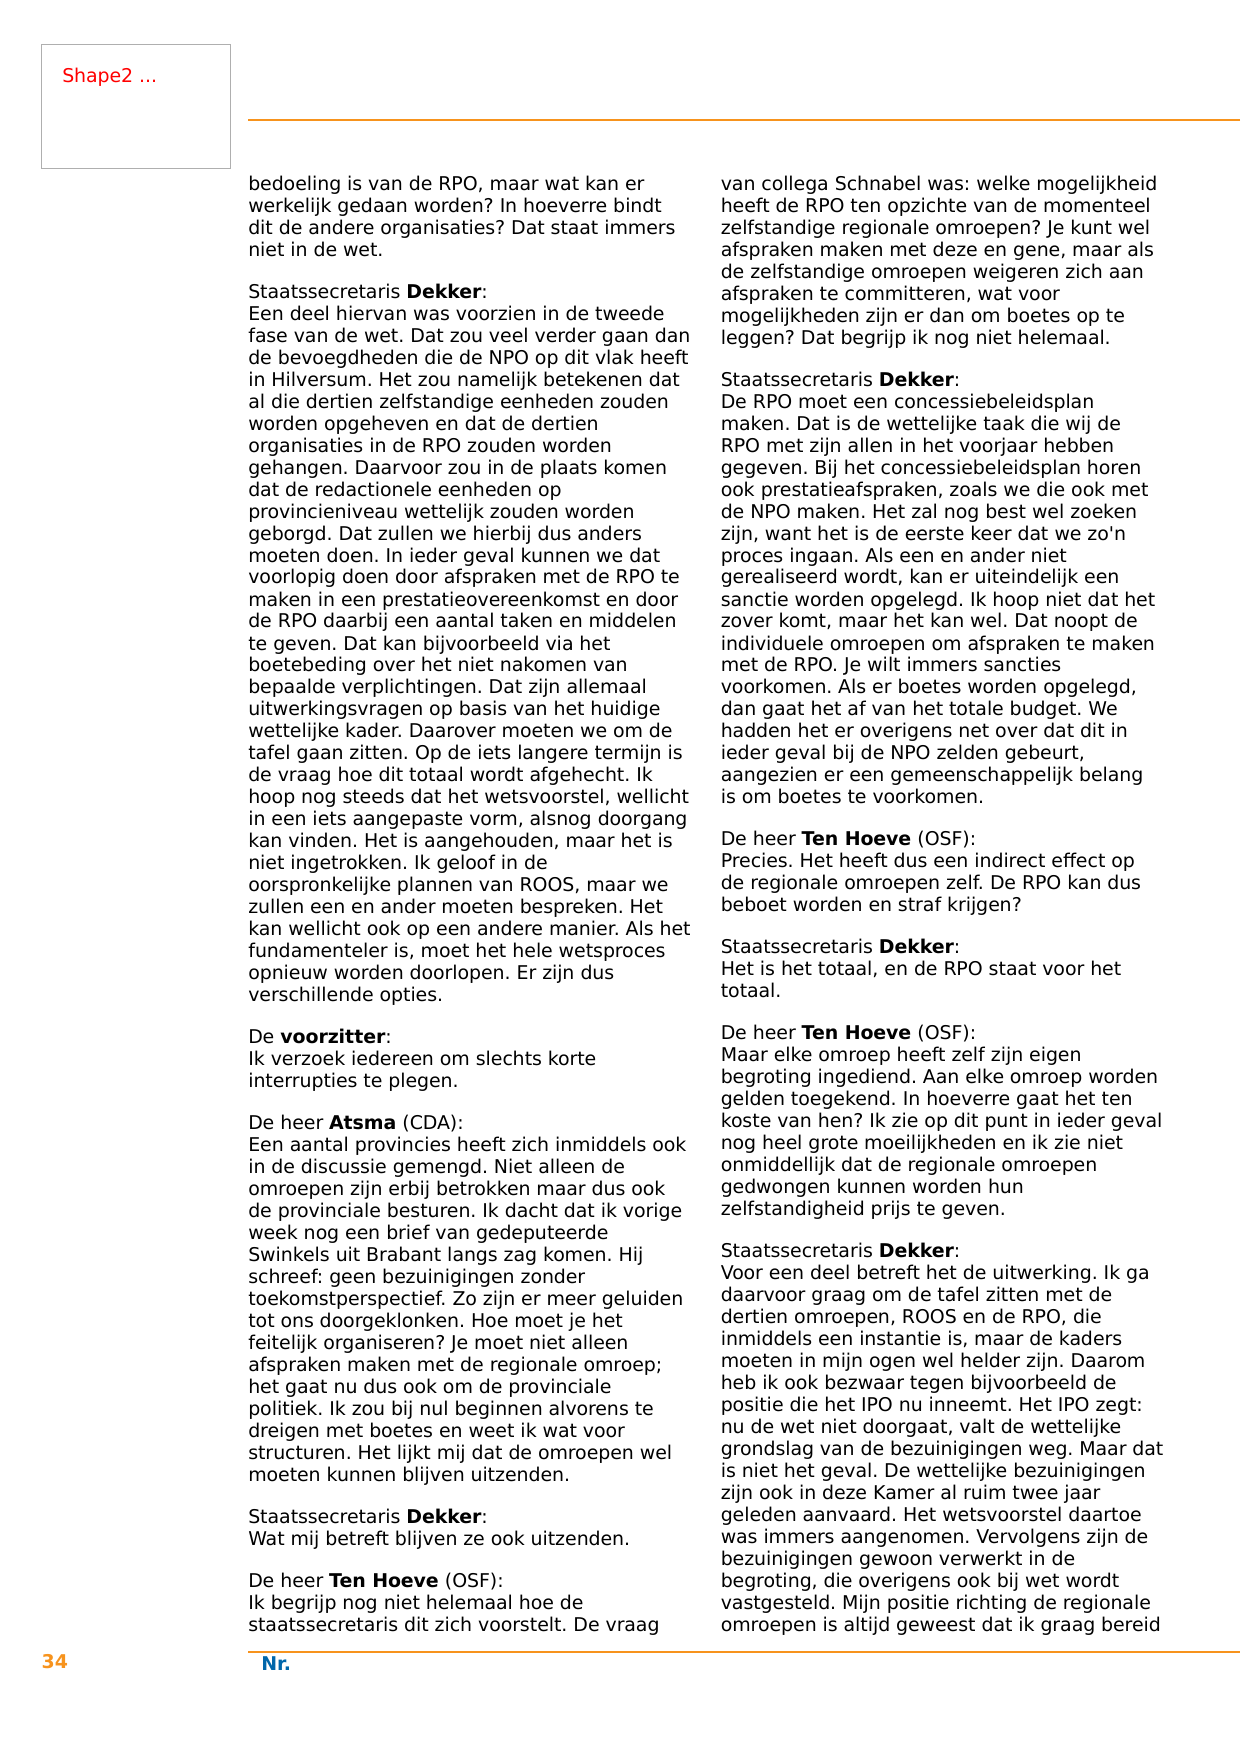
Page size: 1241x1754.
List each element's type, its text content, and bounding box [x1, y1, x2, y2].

text De heer Atsma (CDA): [248, 1112, 691, 1134]
text Een aantal provincies heeft zich inmiddels ook in de discussie gemengd. Niet alleen de omroepen zijn erbij betrokken maar dus ook de provinciale besturen. Ik dacht dat ik vorige week nog een brief van gedeputeerde Swinkels uit Brabant langs zag komen. Hij schreef: geen bezuinigingen zonder toekomstperspectief. Zo zijn er meer geluiden tot ons doorgeklonken. Hoe moet je het feitelijk organiseren? Je moet niet alleen afspraken maken met de regionale omroep; het gaat nu dus ook om de provinciale politiek. Ik zou bij nul beginnen alvorens te dreigen met boetes en weet ik wat voor structuren. Het lijkt mij dat de omroepen wel moeten kunnen blijven uitzenden. [248, 1134, 691, 1486]
text De voorzitter: [248, 1026, 691, 1048]
text bedoeling is van de RPO, maar wat kan er werkelijk gedaan worden? In hoeverre bindt dit de andere organisaties? Dat staat immers niet in de wet. [248, 173, 691, 261]
text van collega Schnabel was: welke mogelijkheid heeft de RPO ten opzichte van de momenteel zelfstandige regionale omroepen? Je kunt wel afspraken maken met deze en gene, maar als de zelfstandige omroepen weigeren zich aan afspraken te committeren, wat voor mogelijkheden zijn er dan om boetes op te leggen? Dat begrijp ik nog niet helemaal. [721, 173, 1163, 349]
text Precies. Het heeft dus een indirect effect op de regionale omroepen zelf. De RPO kan dus beboet worden en straf krijgen? [721, 850, 1163, 916]
text Maar elke omroep heeft zelf zijn eigen begroting ingediend. Aan elke omroep worden gelden toegekend. In hoeverre gaat het ten koste van hen? Ik zie op dit punt in ieder geval nog heel grote moeilijkheden en ik zie niet onmiddellijk dat de regionale omroepen gedwongen kunnen worden hun zelfstandigheid prijs te geven. [721, 1044, 1163, 1220]
text De RPO moet een concessiebeleidsplan maken. Dat is de wettelijke taak die wij de RPO met zijn allen in het voorjaar hebben gegeven. Bij het concessiebeleidsplan horen ook prestatieafspraken, zoals we die ook met de NPO maken. Het zal nog best wel zoeken zijn, want het is de eerste keer dat we zo'n proces ingaan. Als een en ander niet gerealiseerd wordt, kan er uiteindelijk een sanctie worden opgelegd. Ik hoop niet dat het zover komt, maar het kan wel. Dat noopt de individuele omroepen om afspraken te maken met de RPO. Je wilt immers sancties voorkomen. Als er boetes worden opgelegd, dan gaat het af van het totale budget. We hadden het er overigens net over dat dit in ieder geval bij de NPO zelden gebeurt, aangezien er een gemeenschappelijk belang is om boetes te voorkomen. [721, 391, 1163, 808]
text Staatssecretaris Dekker: [721, 1240, 1163, 1262]
text Voor een deel betreft het de uitwerking. Ik ga daarvoor graag om de tafel zitten met de dertien omroepen, ROOS en de RPO, die inmiddels een instantie is, maar de kaders moeten in mijn ogen wel helder zijn. Daarom heb ik ook bezwaar tegen bijvoorbeeld de positie die het IPO nu inneemt. Het IPO zegt: nu de wet niet doorgaat, valt de wettelijke grondslag van de bezuinigingen weg. Maar dat is niet het geval. De wettelijke bezuinigingen zijn ook in deze Kamer al ruim twee jaar geleden aanvaard. Het wetsvoorstel daartoe was immers aangenomen. Vervolgens zijn de bezuinigingen gewoon verwerkt in de begroting, die overigens ook bij wet wordt vastgesteld. Mijn positie richting de regionale omroepen is altijd geweest dat ik graag bereid [721, 1262, 1163, 1636]
text De heer Ten Hoeve (OSF): [721, 828, 1163, 850]
text Wat mij betreft blijven ze ook uitzenden. [248, 1528, 691, 1549]
text Staatssecretaris Dekker: [248, 1506, 691, 1528]
text Ik verzoek iedereen om slechts korte interrupties te plegen. [248, 1048, 691, 1092]
text Staatssecretaris Dekker: [721, 936, 1163, 958]
text De heer Ten Hoeve (OSF): [248, 1569, 691, 1592]
text Ik begrijp nog niet helemaal hoe de staatssecretaris dit zich voorstelt. De vraag [248, 1592, 691, 1636]
text Staatssecretaris Dekker: [721, 369, 1163, 391]
text De heer Ten Hoeve (OSF): [721, 1022, 1163, 1044]
text Een deel hiervan was voorzien in de tweede fase van de wet. Dat zou veel verder gaan dan de bevoegdheden die de NPO op dit vlak heeft in Hilversum. Het zou namelijk betekenen dat al die dertien zelfstandige eenheden zouden worden opgeheven en dat de dertien organisaties in de RPO zouden worden gehangen. Daarvoor zou in de plaats komen dat de redactionele eenheden op provincieniveau wettelijk zouden worden geborgd. Dat zullen we hierbij dus anders moeten doen. In ieder geval kunnen we dat voorlopig doen door afspraken met de RPO te maken in een prestatieovereenkomst en door de RPO daarbij een aantal taken en middelen te geven. Dat kan bijvoorbeeld via het boetebeding over het niet nakomen van bepaalde verplichtingen. Dat zijn allemaal uitwerkingsvragen op basis van het huidige wettelijke kader. Daarover moeten we om de tafel gaan zitten. Op de iets langere termijn is de vraag hoe dit totaal wordt afgehecht. Ik hoop nog steeds dat het wetsvoorstel, wellicht in een iets aangepaste vorm, alsnog doorgang kan vinden. Het is aangehouden, maar het is niet ingetrokken. Ik geloof in de oorspronkelijke plannen van ROOS, maar we zullen een en ander moeten bespreken. Het kan wellicht ook op een andere manier. Als het fundamenteler is, moet het hele wetsproces opnieuw worden doorlopen. Er zijn dus verschillende opties. [248, 303, 691, 1006]
text Het is het totaal, en de RPO staat voor het totaal. [721, 958, 1163, 1002]
text Staatssecretaris Dekker: [248, 281, 691, 303]
